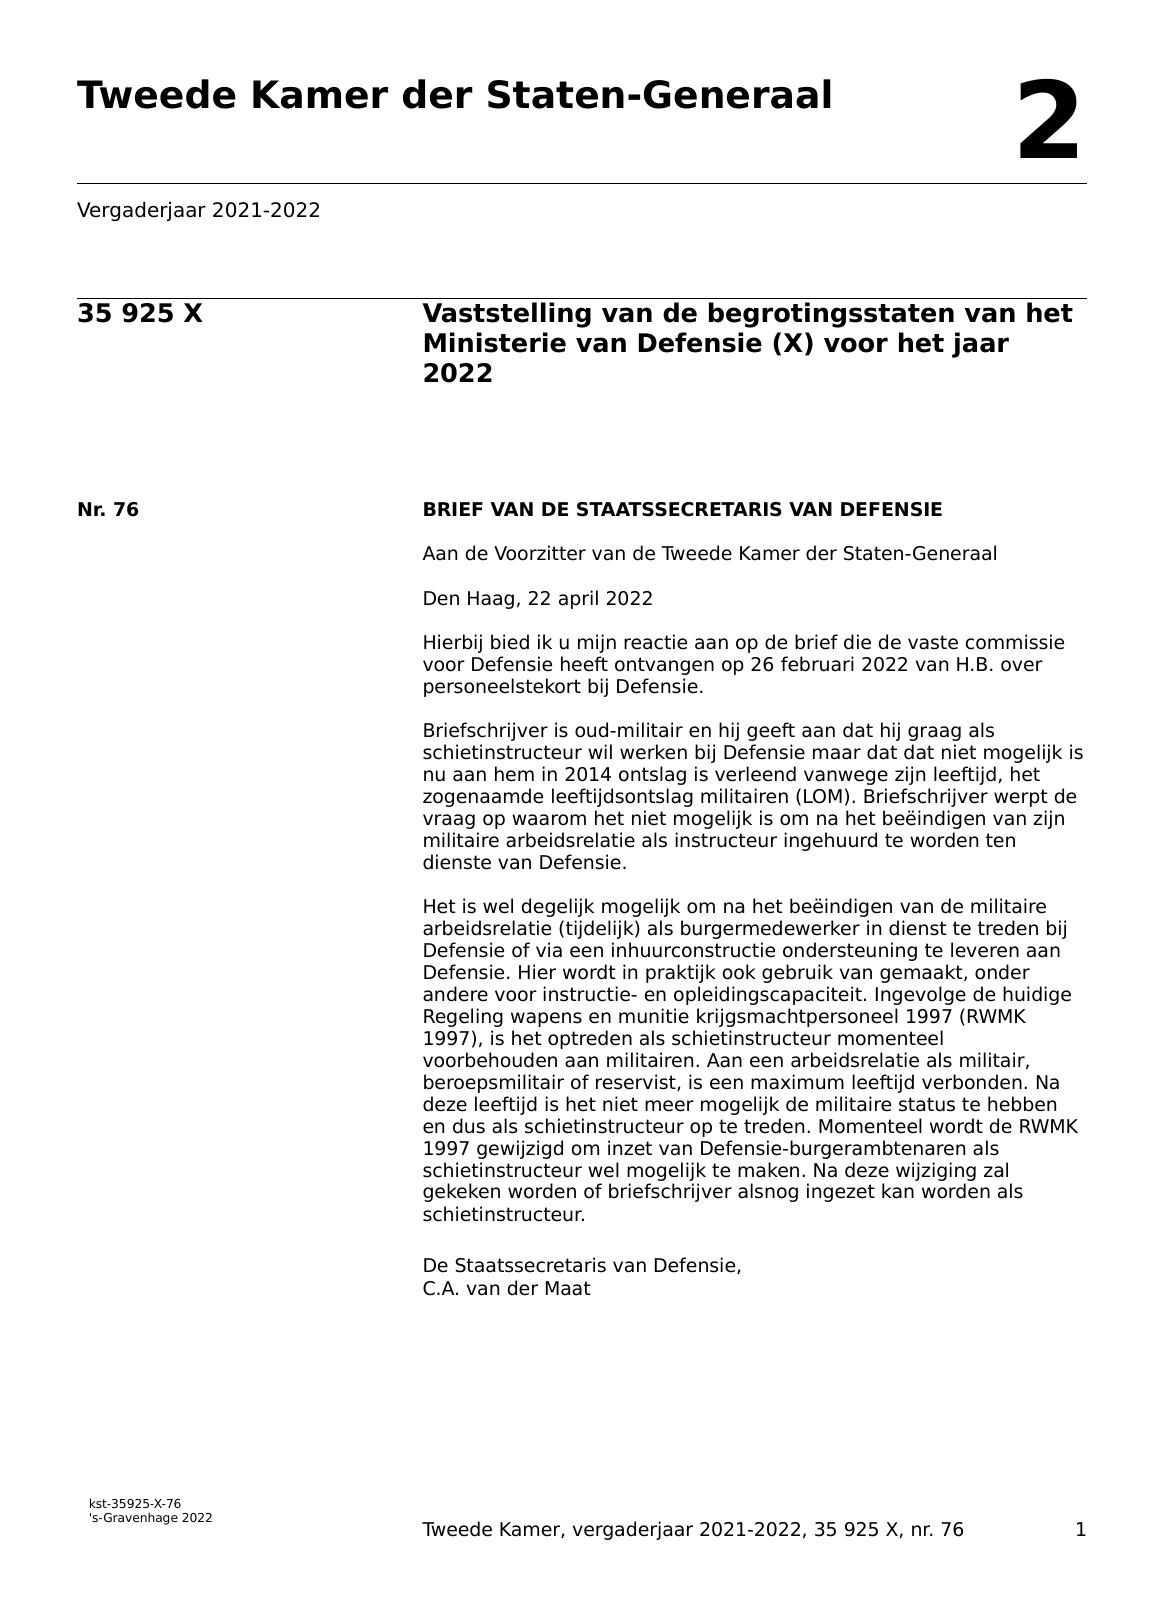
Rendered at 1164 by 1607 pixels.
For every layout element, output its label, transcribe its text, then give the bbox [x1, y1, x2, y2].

text Hierbij bied ik u mijn reactie aan op de brief die de vaste commissie voor Defensie heeft ontvangen op 26 februari 2022 van H.B. over personeelstekort bij Defensie. [422, 632, 1087, 697]
table_header 2 [886, 59, 1087, 183]
text Aan de Voorzitter van de Tweede Kamer der Staten-Generaal [422, 543, 1087, 565]
subtitle Nr. 76 BRIEF VAN DE STAATSSECRETARIS VAN DEFENSIE [77, 499, 1087, 521]
text De Staatssecretaris van Defensie, C.A. van der Maat [422, 1255, 1087, 1299]
text Het is wel degelijk mogelijk om na het beëindigen van de militaire arbeidsrelatie (tijdelijk) als burgermedewerker in dienst te treden bij Defensie of via een inhuurconstructie ondersteuning te leveren aan Defensie. Hier wordt in praktijk ook gebruik van gemaakt, onder andere voor instructie- en opleidingscapaciteit. Ingevolge de huidige Regeling wapens en munitie krijgsmachtpersoneel 1997 (RWMK 1997), is het optreden als schietinstructeur momenteel voorbehouden aan militairen. Aan een arbeidsrelatie als militair, beroepsmilitair of reservist, is een maximum leeftijd verbonden. Na deze leeftijd is het niet meer mogelijk de militaire status te hebben en dus als schietinstructeur op te treden. Momenteel wordt de RWMK 1997 gewijzigd om inzet van Defensie-burgerambtenaren als schietinstructeur wel mogelijk te maken. Na deze wijziging zal gekeken worden of briefschrijver alsnog ingezet kan worden als schietinstructeur. [422, 896, 1087, 1225]
text Briefschrijver is oud-militair en hij geeft aan dat hij graag als schietinstructeur wil werken bij Defensie maar dat dat niet mogelijk is nu aan hem in 2014 ontslag is verleend vanwege zijn leeftijd, het zogenaamde leeftijdsontslag militairen (LOM). Briefschrijver werpt de vraag op waarom het niet mogelijk is om na het beëindigen van zijn militaire arbeidsrelatie als instructeur ingehuurd te worden ten dienste van Defensie. [422, 720, 1087, 873]
table_cell Vergaderjaar 2021-2022 [77, 184, 1087, 298]
table_header Tweede Kamer der Staten-Generaal [77, 59, 886, 183]
text Den Haag, 22 april 2022 [422, 587, 1087, 609]
text kst-35925-X-76 [88, 1497, 323, 1511]
text 's-Gravenhage 2022 [88, 1511, 323, 1525]
subtitle 35 925 X Vaststelling van de begrotingsstaten van het Ministerie van Defensie (X) voor het jaar 2022 [77, 299, 1087, 388]
